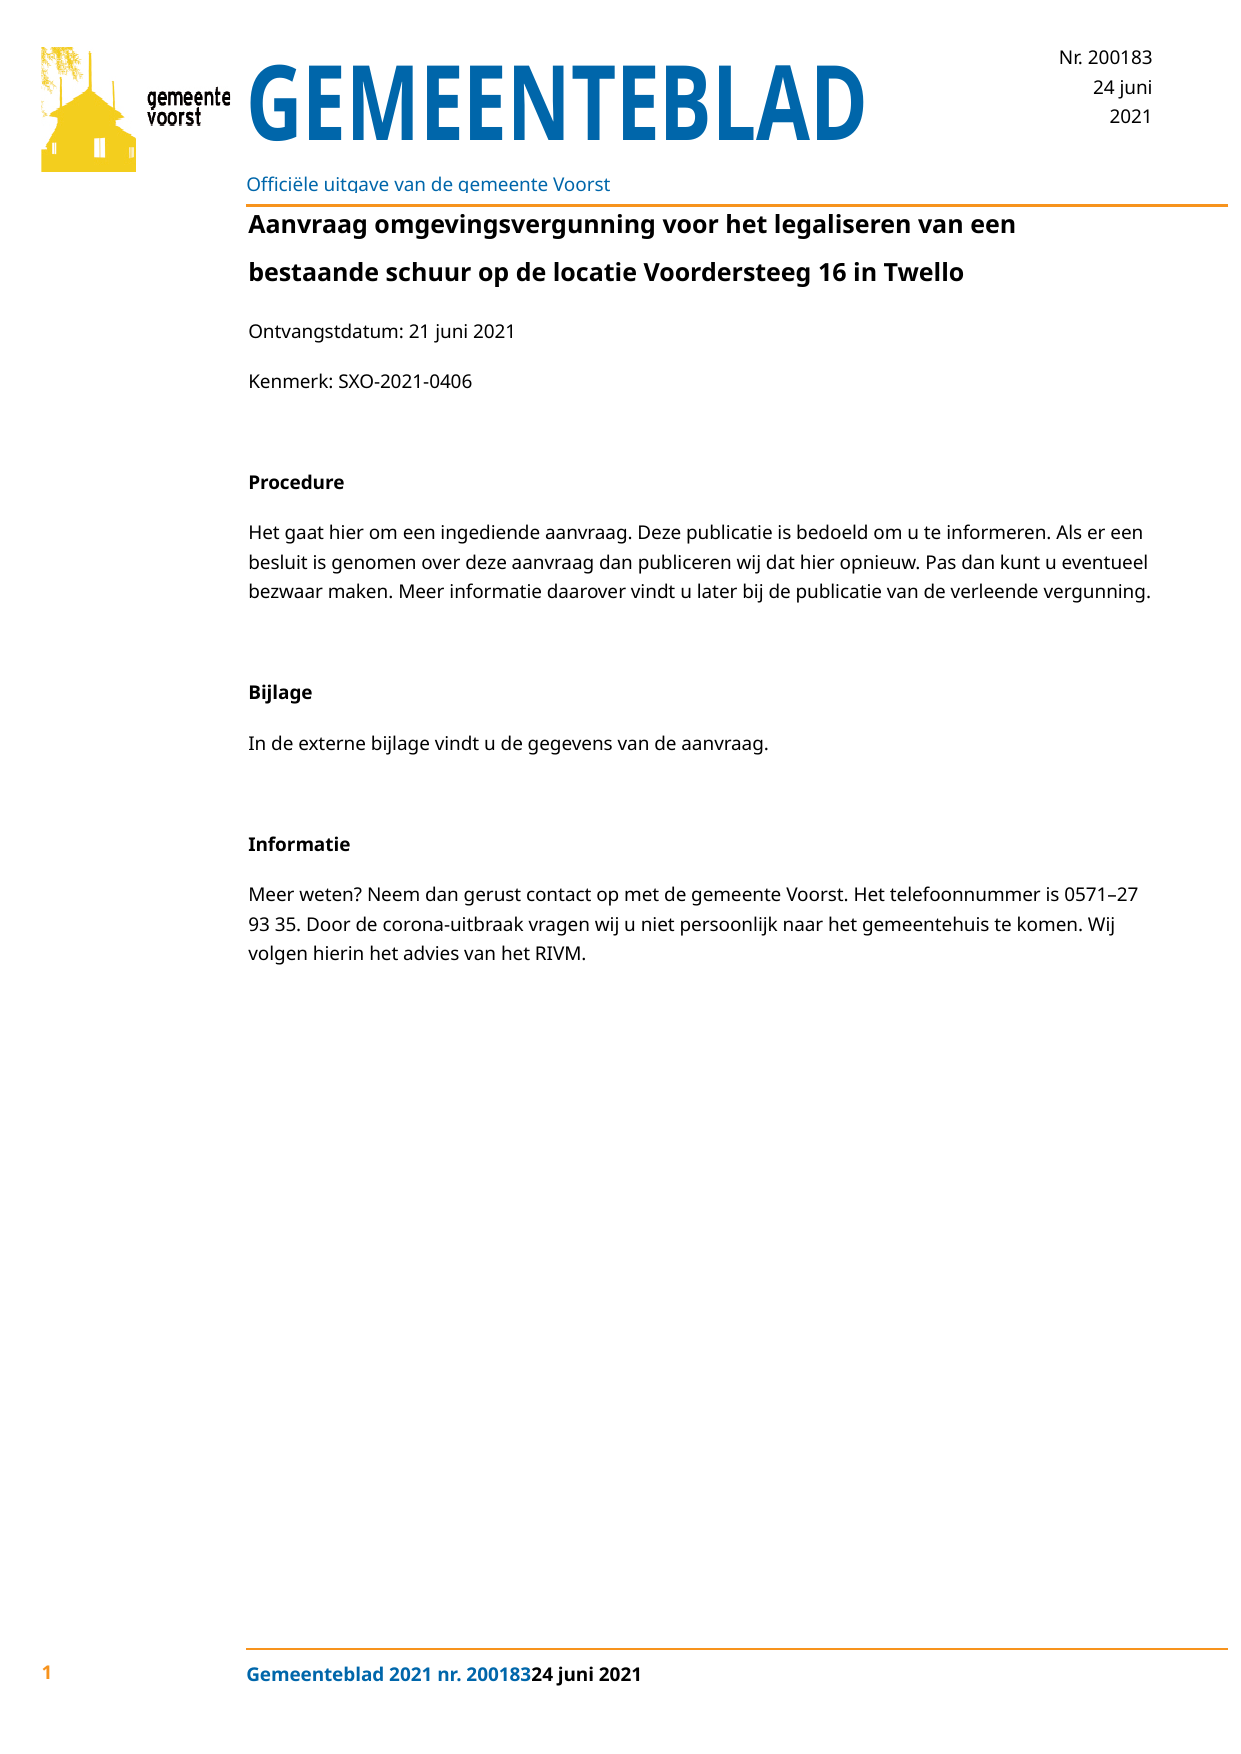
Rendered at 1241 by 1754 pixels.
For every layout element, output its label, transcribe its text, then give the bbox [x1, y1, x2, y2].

text Bijlage [248, 679, 1152, 705]
text Ontvangstdatum: 21 juni 2021 [248, 318, 1152, 344]
text Informatie [248, 831, 1152, 857]
text Kenmerk: SXO-2021-0406 [248, 368, 1152, 394]
text Meer weten? Neem dan gerust contact op met de gemeente Voorst. Het telefoonnummer is 0571–27 93 35. Door de corona-uitbraak vragen wij u niet persoonlijk naar het gemeentehuis te komen. Wij volgen hierin het advies van het RIVM. [248, 881, 1152, 966]
text Procedure [248, 469, 1152, 495]
picture [41, 47, 231, 172]
text Aanvraag omgevingsvergunning voor het legaliseren van een bestaande schuur op de locatie Voordersteeg 16 in Twello [248, 207, 1152, 288]
text In de externe bijlage vindt u de gegevens van de aanvraag. [248, 730, 1152, 756]
text Het gaat hier om een ingediende aanvraag. Deze publicatie is bedoeld om u te informeren. Als er een besluit is genomen over deze aanvraag dan publiceren wij dat hier opnieuw. Pas dan kunt u eventueel bezwaar maken. Meer informatie daarover vindt u later bij de publicatie van de verleende vergunning. [248, 519, 1152, 604]
